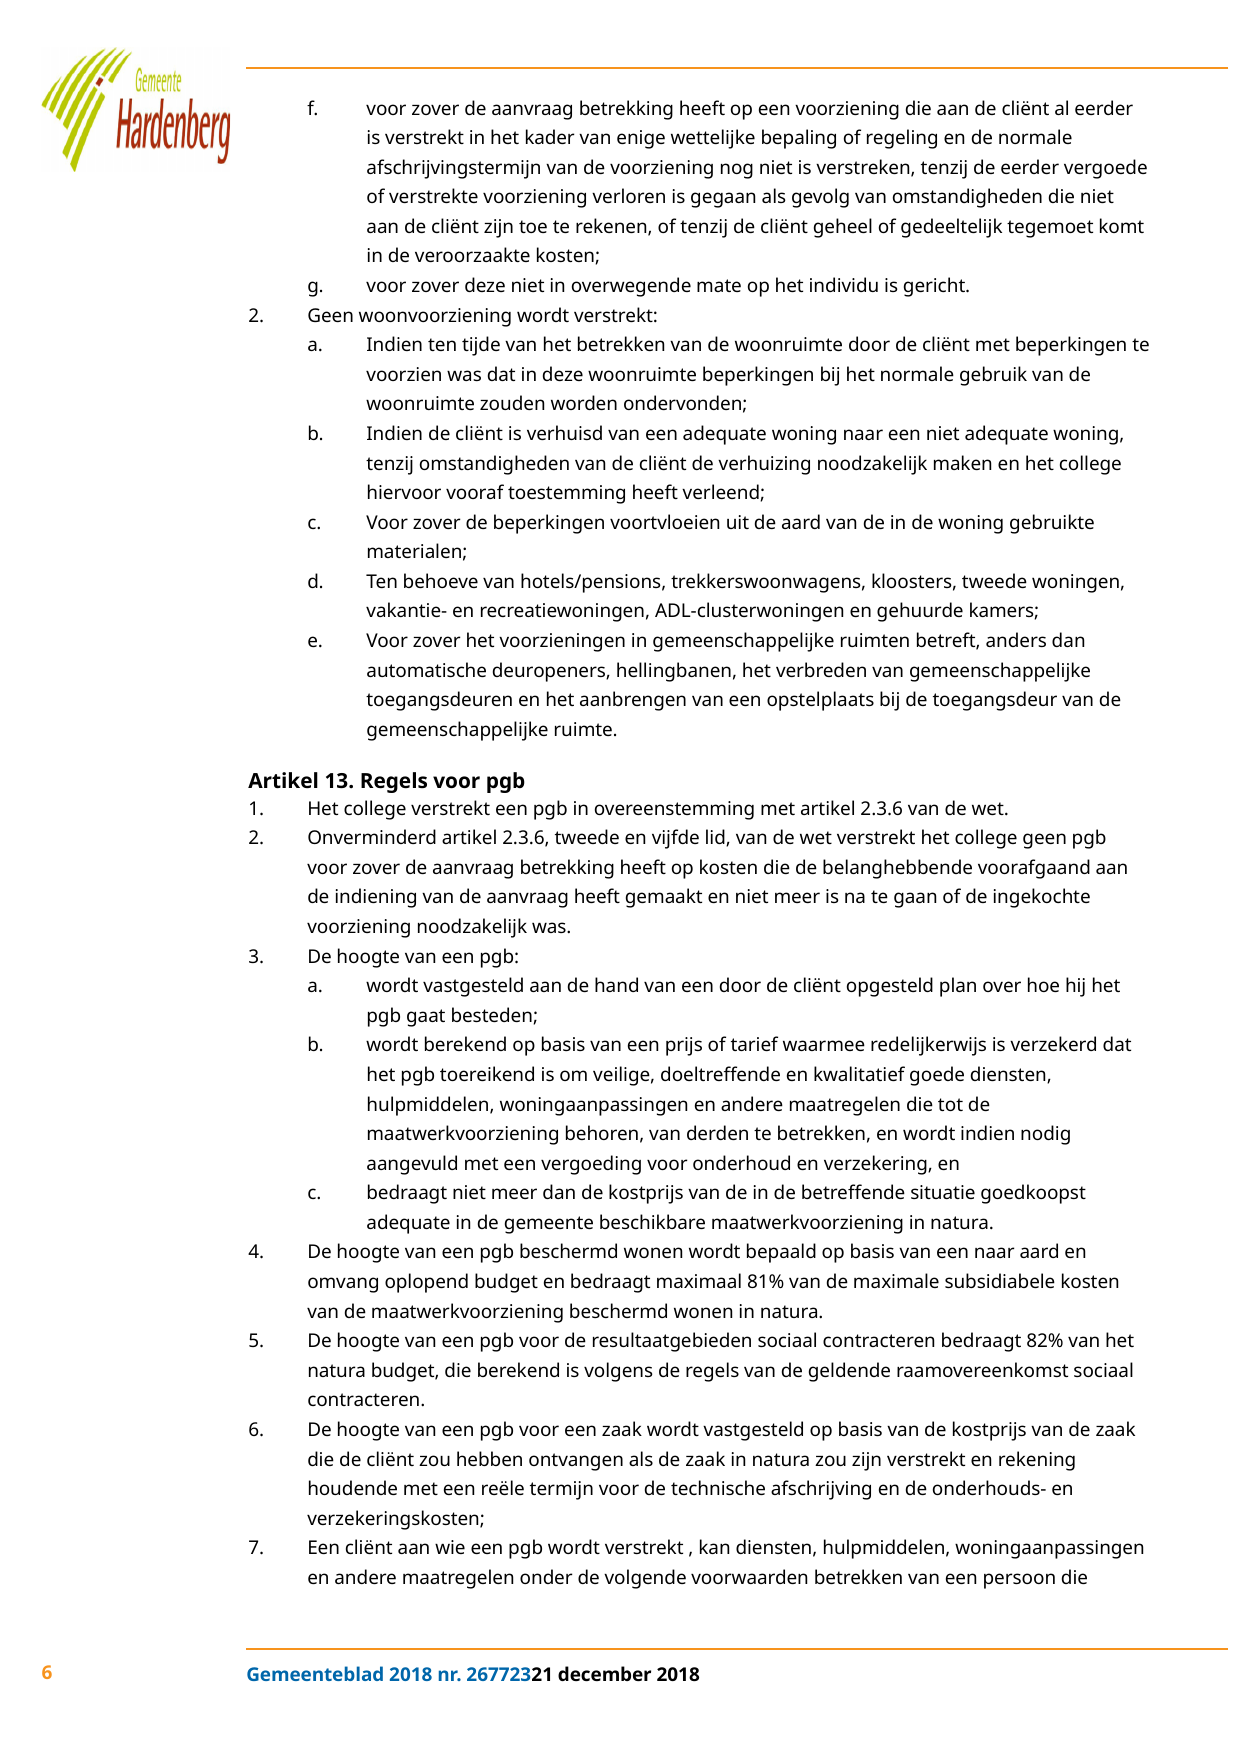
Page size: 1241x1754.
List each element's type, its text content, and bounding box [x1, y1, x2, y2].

list bedraagt niet meer dan de kostprijs van de in de betreffende situatie goedkoopst adequate in de gemeente beschikbare maatwerkvoorziening in natura. [307, 1179, 1152, 1235]
list De hoogte van een pgb voor een zaak wordt vastgesteld op basis van de kostprijs van de zaak die de cliënt zou hebben ontvangen als de zaak in natura zou zijn verstrekt en rekening houdende met een reële termijn voor de technische afschrijving en de onderhouds- en verzekeringskosten; [248, 1416, 1152, 1531]
picture [41, 47, 231, 172]
list wordt berekend op basis van een prijs of tarief waarmee redelijkerwijs is verzekerd dat het pgb toereikend is om veilige, doeltreffende en kwalitatief goede diensten, hulpmiddelen, woningaanpassingen en andere maatregelen die tot de maatwerkvoorziening behoren, van derden te betrekken, en wordt indien nodig aangevuld met een vergoeding voor onderhoud en verzekering, en [307, 1032, 1152, 1176]
list De hoogte van een pgb beschermd wonen wordt bepaald op basis van een naar aard en omvang oplopend budget en bedraagt maximaal 81% van de maximale subsidiabele kosten van de maatwerkvoorziening beschermd wonen in natura. [248, 1239, 1152, 1323]
list Het college verstrekt een pgb in overeenstemming met artikel 2.3.6 van de wet. [248, 795, 1152, 821]
list Ten behoeve van hotels/pensions, trekkerswoonwagens, kloosters, tweede woningen, vakantie- en recreatiewoningen, ADL-clusterwoningen en gehuurde kamers; [307, 568, 1152, 623]
list wordt vastgesteld aan de hand van een door de cliënt opgesteld plan over hoe hij het pgb gaat besteden; [307, 972, 1152, 1028]
list Indien de cliënt is verhuisd van een adequate woning naar een niet adequate woning, tenzij omstandigheden van de cliënt de verhuizing noodzakelijk maken en het college hiervoor vooraf toestemming heeft verleend; [307, 420, 1152, 505]
list Indien ten tijde van het betrekken van de woonruimte door de cliënt met beperkingen te voorzien was dat in deze woonruimte beperkingen bij het normale gebruik van de woonruimte zouden worden ondervonden; [307, 331, 1152, 416]
list voor zover de aanvraag betrekking heeft op een voorziening die aan de cliënt al eerder is verstrekt in het kader van enige wettelijke bepaling of regeling en de normale afschrijvingstermijn van de voorziening nog niet is verstreken, tenzij de eerder vergoede of verstrekte voorziening verloren is gegaan als gevolg van omstandigheden die niet aan de cliënt zijn toe te rekenen, of tenzij de cliënt geheel of gedeeltelijk tegemoet komt in de veroorzaakte kosten; [307, 95, 1152, 268]
list Voor zover het voorzieningen in gemeenschappelijke ruimten betreft, anders dan automatische deuropeners, hellingbanen, het verbreden van gemeenschappelijke toegangsdeuren en het aanbrengen van een opstelplaats bij de toegangsdeur van de gemeenschappelijke ruimte. [307, 627, 1152, 742]
list Geen woonvoorziening wordt verstrekt: [248, 302, 1152, 328]
list voor zover deze niet in overwegende mate op het individu is gericht. [307, 272, 1152, 298]
list Voor zover de beperkingen voortvloeien uit de aard van de in de woning gebruikte materialen; [307, 509, 1152, 564]
list De hoogte van een pgb voor de resultaatgebieden sociaal contracteren bedraagt 82% van het natura budget, die berekend is volgens de regels van de geldende raamovereenkomst sociaal contracteren. [248, 1327, 1152, 1412]
list De hoogte van een pgb: [248, 943, 1152, 968]
text Artikel 13. Regels voor pgb [248, 766, 1152, 795]
list Onverminderd artikel 2.3.6, tweede en vijfde lid, van de wet verstrekt het college geen pgb voor zover de aanvraag betrekking heeft op kosten die de belanghebbende voorafgaand aan de indiening van de aanvraag heeft gemaakt en niet meer is na te gaan of de ingekochte voorziening noodzakelijk was. [248, 824, 1152, 939]
list Een cliënt aan wie een pgb wordt verstrekt , kan diensten, hulpmiddelen, woningaanpassingen en andere maatregelen onder de volgende voorwaarden betrekken van een persoon die [248, 1534, 1152, 1590]
